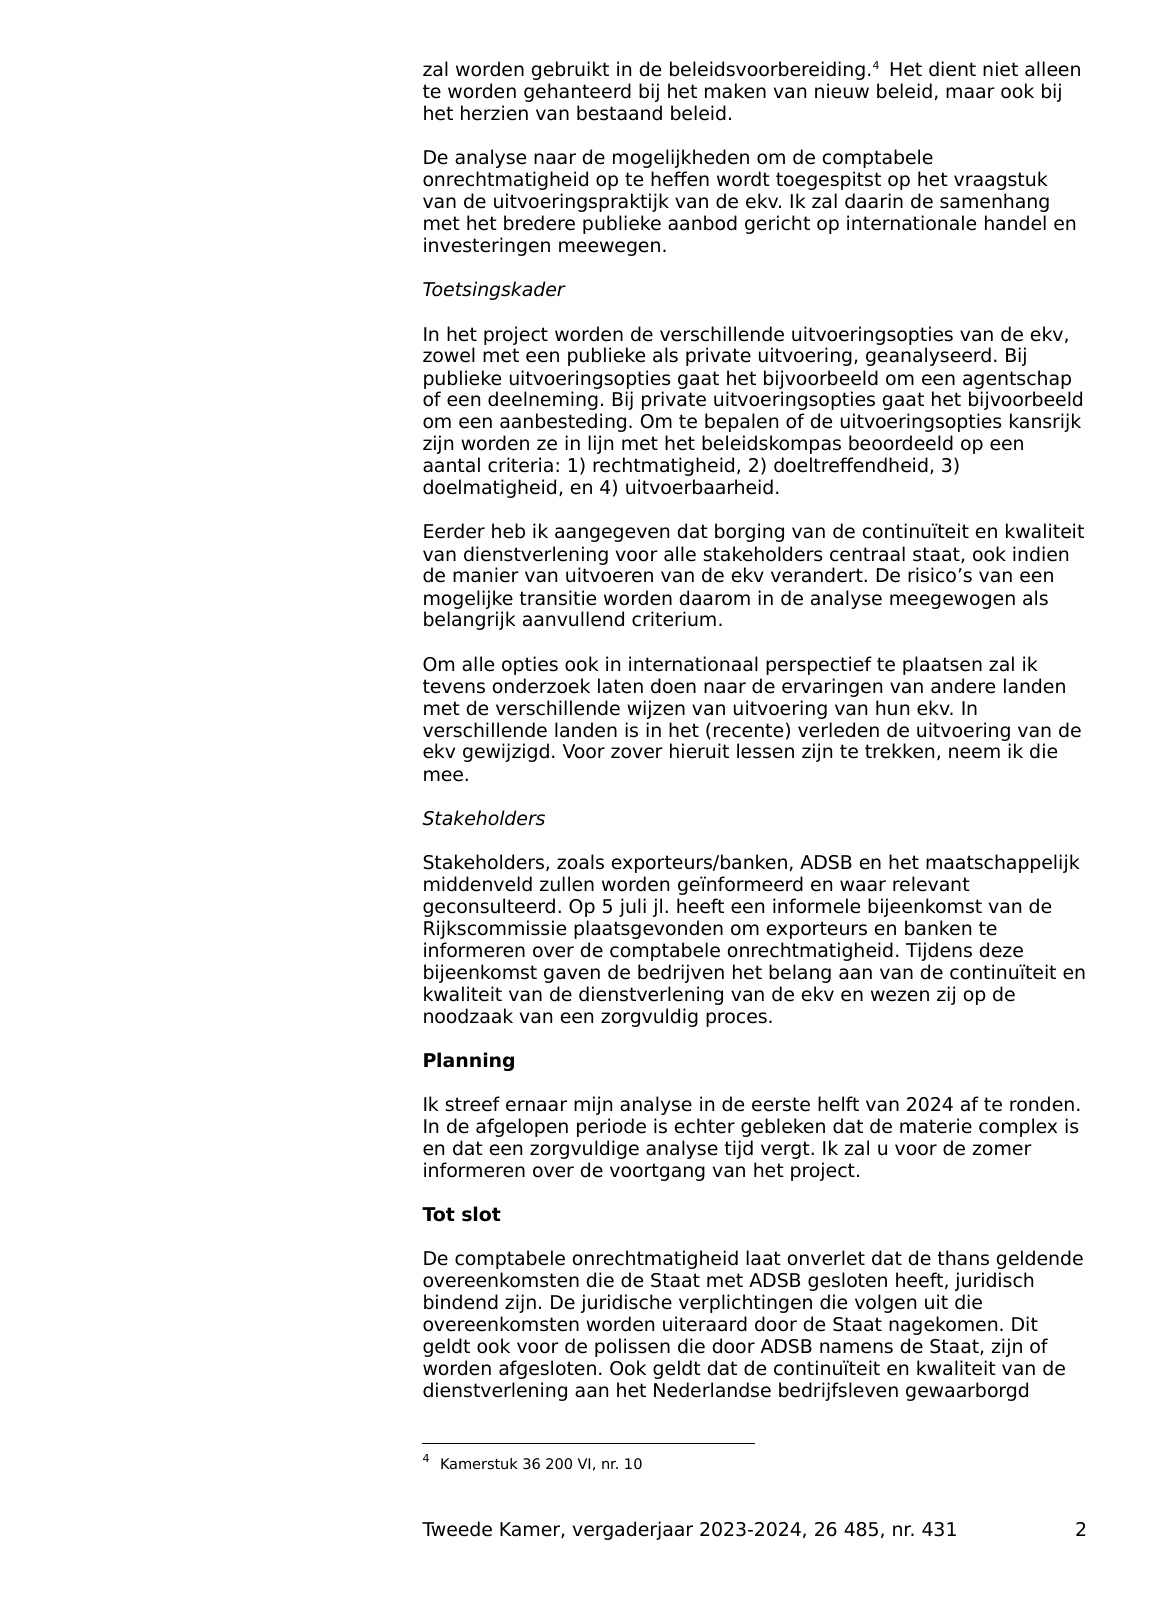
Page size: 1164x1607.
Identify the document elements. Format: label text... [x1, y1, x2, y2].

text De comptabele onrechtmatigheid laat onverlet dat de thans geldende overeenkomsten die de Staat met ADSB gesloten heeft, juridisch bindend zijn. De juridische verplichtingen die volgen uit die overeenkomsten worden uiteraard door de Staat nagekomen. Dit geldt ook voor de polissen die door ADSB namens de Staat, zijn of worden afgesloten. Ook geldt dat de continuïteit en kwaliteit van de dienstverlening aan het Nederlandse bedrijfsleven gewaarborgd [422, 1248, 1087, 1402]
text Kamerstuk 36 200 VI, nr. 10 [422, 1452, 1087, 1474]
text Om alle opties ook in internationaal perspectief te plaatsen zal ik tevens onderzoek laten doen naar de ervaringen van andere landen met de verschillende wijzen van uitvoering van hun ekv. In verschillende landen is in het (recente) verleden de uitvoering van de ekv gewijzigd. Voor zover hieruit lessen zijn te trekken, neem ik die mee. [422, 653, 1087, 785]
subtitle Planning [422, 1050, 1087, 1072]
subtitle Stakeholders [422, 808, 1087, 829]
text De analyse naar de mogelijkheden om de comptabele onrechtmatigheid op te heffen wordt toegespitst op het vraagstuk van de uitvoeringspraktijk van de ekv. Ik zal daarin de samenhang met het bredere publieke aanbod gericht op internationale handel en investeringen meewegen. [422, 147, 1087, 257]
subtitle Tot slot [422, 1204, 1087, 1226]
text zal worden gebruikt in de beleidsvoorbereiding. Het dient niet alleen te worden gehanteerd bij het maken van nieuw beleid, maar ook bij het herzien van bestaand beleid. [422, 59, 1087, 125]
text Stakeholders, zoals exporteurs/banken, ADSB en het maatschappelijk middenveld zullen worden geïnformeerd en waar relevant geconsulteerd. Op 5 juli jl. heeft een informele bijeenkomst van de Rijkscommissie plaatsgevonden om exporteurs en banken te informeren over de comptabele onrechtmatigheid. Tijdens deze bijeenkomst gaven de bedrijven het belang aan van de continuïteit en kwaliteit van de dienstverlening van de ekv en wezen zij op de noodzaak van een zorgvuldig proces. [422, 852, 1087, 1028]
text In het project worden de verschillende uitvoeringsopties van de ekv, zowel met een publieke als private uitvoering, geanalyseerd. Bij publieke uitvoeringsopties gaat het bijvoorbeeld om een agentschap of een deelneming. Bij private uitvoeringsopties gaat het bijvoorbeeld om een aanbesteding. Om te bepalen of de uitvoeringsopties kansrijk zijn worden ze in lijn met het beleidskompas beoordeeld op een aantal criteria: 1) rechtmatigheid, 2) doeltreffendheid, 3) doelmatigheid, en 4) uitvoerbaarheid. [422, 323, 1087, 499]
subtitle Toetsingskader [422, 279, 1087, 301]
text Ik streef ernaar mijn analyse in de eerste helft van 2024 af te ronden. In de afgelopen periode is echter gebleken dat de materie complex is en dat een zorgvuldige analyse tijd vergt. Ik zal u voor de zomer informeren over de voortgang van het project. [422, 1094, 1087, 1182]
text Eerder heb ik aangegeven dat borging van de continuïteit en kwaliteit van dienstverlening voor alle stakeholders centraal staat, ook indien de manier van uitvoeren van de ekv verandert. De risico’s van een mogelijke transitie worden daarom in de analyse meegewogen als belangrijk aanvullend criterium. [422, 521, 1087, 631]
